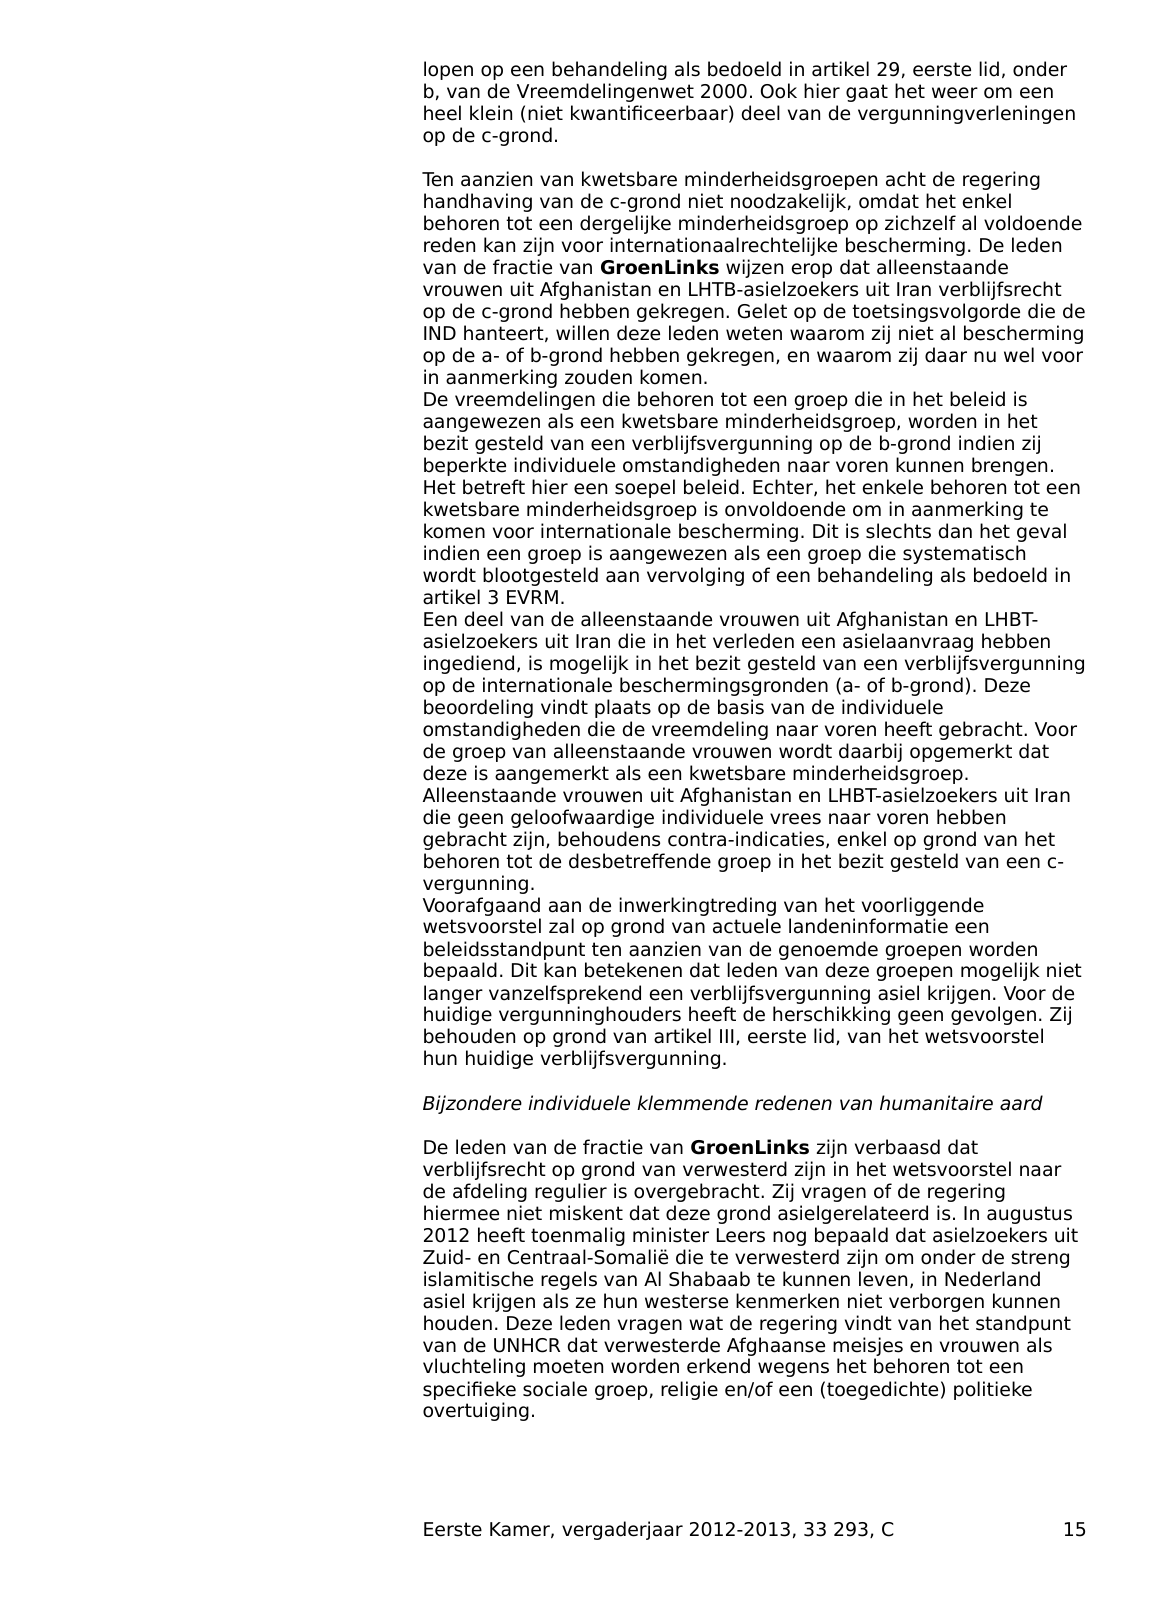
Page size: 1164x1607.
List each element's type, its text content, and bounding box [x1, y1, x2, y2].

text De vreemdelingen die behoren tot een groep die in het beleid is aangewezen als een kwetsbare minderheidsgroep, worden in het bezit gesteld van een verblijfsvergunning op de b-grond indien zij beperkte individuele omstandigheden naar voren kunnen brengen. Het betreft hier een soepel beleid. Echter, het enkele behoren tot een kwetsbare minderheidsgroep is onvoldoende om in aanmerking te komen voor internationale bescherming. Dit is slechts dan het geval indien een groep is aangewezen als een groep die systematisch wordt blootgesteld aan vervolging of een behandeling als bedoeld in artikel 3 EVRM. [422, 389, 1087, 609]
text lopen op een behandeling als bedoeld in artikel 29, eerste lid, onder b, van de Vreemdelingenwet 2000. Ook hier gaat het weer om een heel klein (niet kwantificeerbaar) deel van de vergunningverleningen op de c-grond. [422, 59, 1087, 147]
text Ten aanzien van kwetsbare minderheidsgroepen acht de regering handhaving van de c-grond niet noodzakelijk, omdat het enkel behoren tot een dergelijke minderheidsgroep op zichzelf al voldoende reden kan zijn voor internationaalrechtelijke bescherming. De leden van de fractie van GroenLinks wijzen erop dat alleenstaande vrouwen uit Afghanistan en LHTB-asielzoekers uit Iran verblijfsrecht op de c-grond hebben gekregen. Gelet op de toetsingsvolgorde die de IND hanteert, willen deze leden weten waarom zij niet al bescherming op de a- of b-grond hebben gekregen, en waarom zij daar nu wel voor in aanmerking zouden komen. [422, 169, 1087, 389]
text Een deel van de alleenstaande vrouwen uit Afghanistan en LHBT-asielzoekers uit Iran die in het verleden een asielaanvraag hebben ingediend, is mogelijk in het bezit gesteld van een verblijfsvergunning op de internationale beschermingsgronden (a- of b-grond). Deze beoordeling vindt plaats op de basis van de individuele omstandigheden die de vreemdeling naar voren heeft gebracht. Voor de groep van alleenstaande vrouwen wordt daarbij opgemerkt dat deze is aangemerkt als een kwetsbare minderheidsgroep. Alleenstaande vrouwen uit Afghanistan en LHBT-asielzoekers uit Iran die geen geloofwaardige individuele vrees naar voren hebben gebracht zijn, behoudens contra-indicaties, enkel op grond van het behoren tot de desbetreffende groep in het bezit gesteld van een c-vergunning. [422, 609, 1087, 894]
subtitle Bijzondere individuele klemmende redenen van humanitaire aard [422, 1092, 1087, 1114]
text Voorafgaand aan de inwerkingtreding van het voorliggende wetsvoorstel zal op grond van actuele landeninformatie een beleidsstandpunt ten aanzien van de genoemde groepen worden bepaald. Dit kan betekenen dat leden van deze groepen mogelijk niet langer vanzelfsprekend een verblijfsvergunning asiel krijgen. Voor de huidige vergunninghouders heeft de herschikking geen gevolgen. Zij behouden op grond van artikel III, eerste lid, van het wetsvoorstel hun huidige verblijfsvergunning. [422, 894, 1087, 1070]
text De leden van de fractie van GroenLinks zijn verbaasd dat verblijfsrecht op grond van verwesterd zijn in het wetsvoorstel naar de afdeling regulier is overgebracht. Zij vragen of de regering hiermee niet miskent dat deze grond asielgerelateerd is. In augustus 2012 heeft toenmalig minister Leers nog bepaald dat asielzoekers uit Zuid- en Centraal-Somalië die te verwesterd zijn om onder de streng islamitische regels van Al Shabaab te kunnen leven, in Nederland asiel krijgen als ze hun westerse kenmerken niet verborgen kunnen houden. Deze leden vragen wat de regering vindt van het standpunt van de UNHCR dat verwesterde Afghaanse meisjes en vrouwen als vluchteling moeten worden erkend wegens het behoren tot een specifieke sociale groep, religie en/of een (toegedichte) politieke overtuiging. [422, 1137, 1087, 1422]
